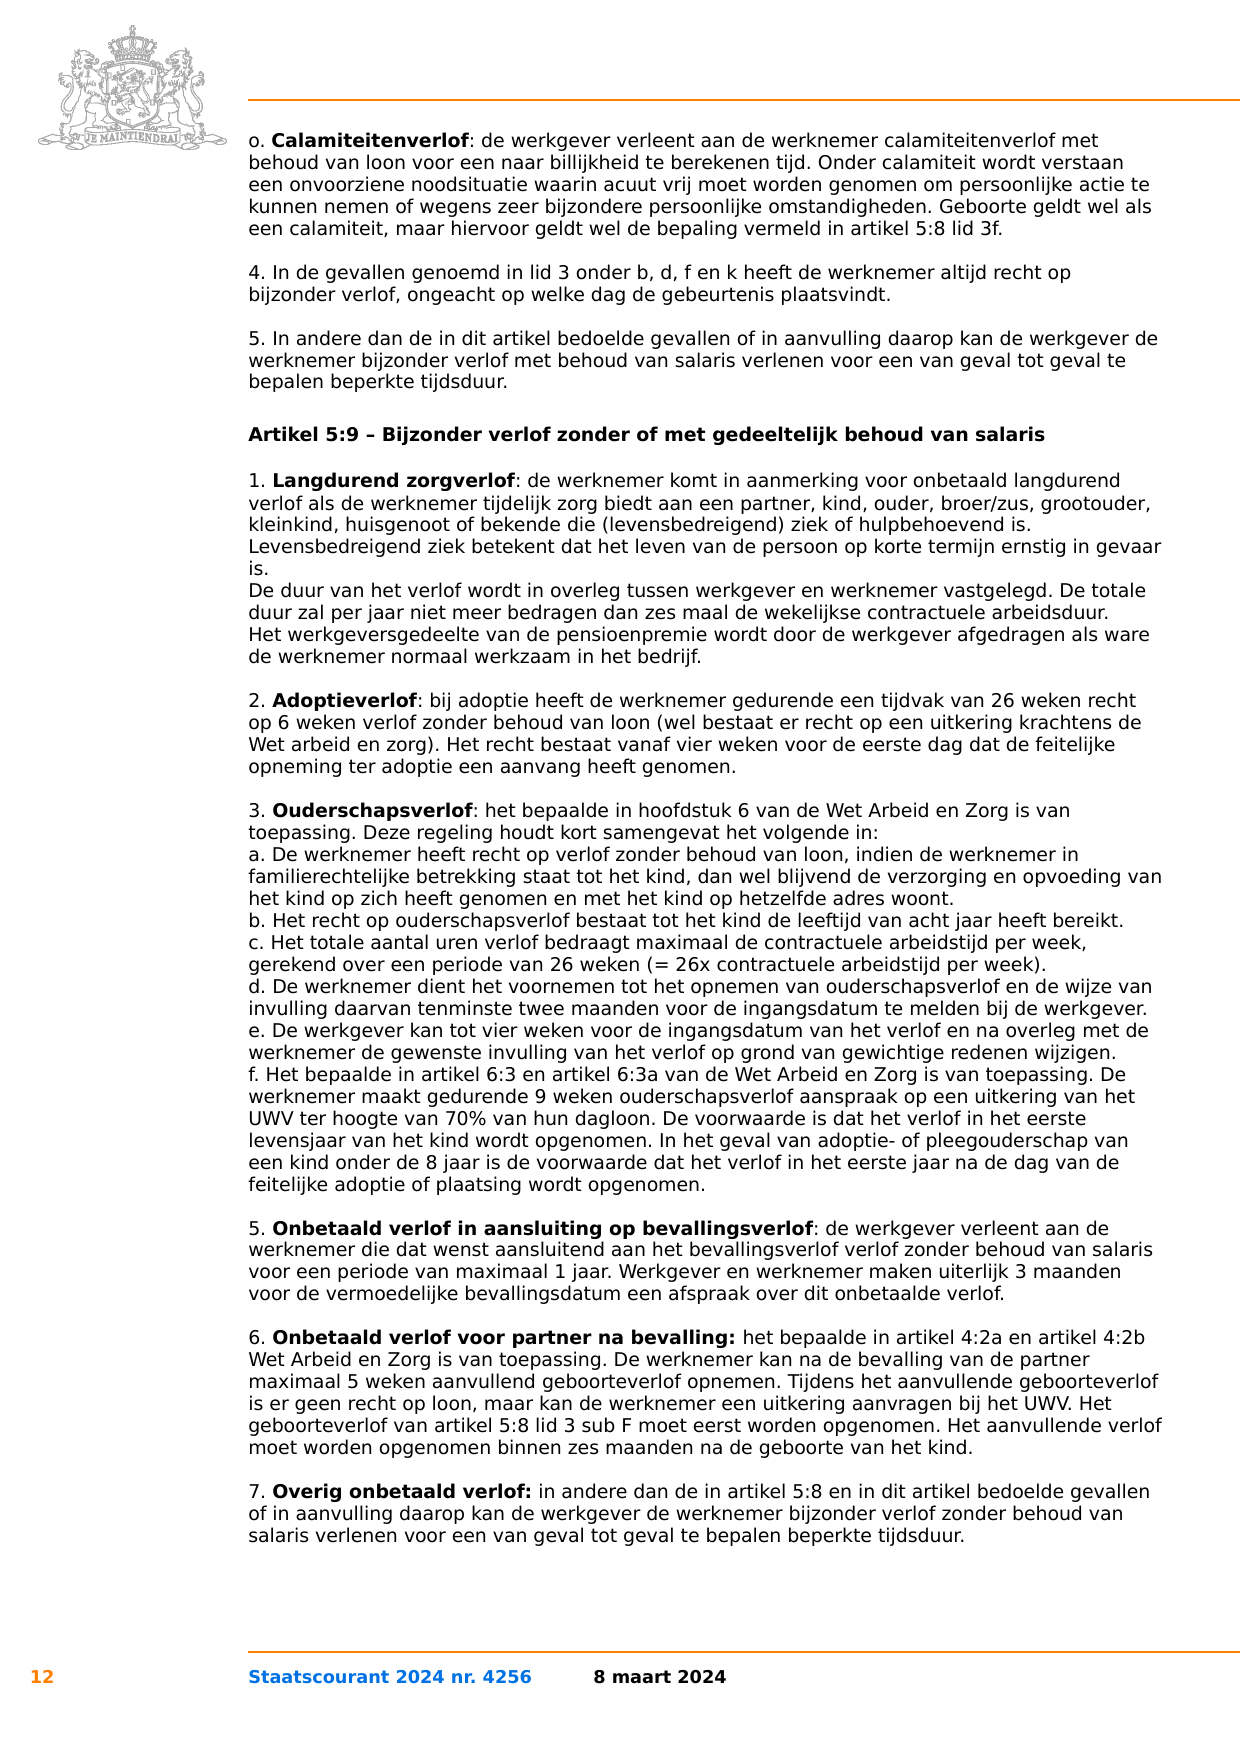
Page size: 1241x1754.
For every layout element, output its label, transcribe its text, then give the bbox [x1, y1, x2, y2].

picture [38, 25, 227, 150]
text d. De werknemer dient het voornemen tot het opnemen van ouderschapsverlof en de wijze van invulling daarvan tenminste twee maanden voor de ingangsdatum te melden bij de werkgever. [248, 976, 1163, 1020]
text a. De werknemer heeft recht op verlof zonder behoud van loon, indien de werknemer in familierechtelijke betrekking staat tot het kind, dan wel blijvend de verzorging en opvoeding van het kind op zich heeft genomen en met het kind op hetzelfde adres woont. [248, 844, 1163, 910]
text e. De werkgever kan tot vier weken voor de ingangsdatum van het verlof en na overleg met de werknemer de gewenste invulling van het verlof op grond van gewichtige redenen wijzigen. [248, 1020, 1163, 1064]
text 7. Overig onbetaald verlof: in andere dan de in artikel 5:8 en in dit artikel bedoelde gevallen of in aanvulling daarop kan de werkgever de werknemer bijzonder verlof zonder behoud van salaris verlenen voor een van geval tot geval te bepalen beperkte tijdsduur. [248, 1481, 1163, 1547]
text 1. Langdurend zorgverlof: de werknemer komt in aanmerking voor onbetaald langdurend verlof als de werknemer tijdelijk zorg biedt aan een partner, kind, ouder, broer/zus, grootouder, kleinkind, huisgenoot of bekende die (levensbedreigend) ziek of hulpbehoevend is. Levensbedreigend ziek betekent dat het leven van de persoon op korte termijn ernstig in gevaar is. [248, 470, 1163, 580]
subtitle Artikel 5:9 – Bijzonder verlof zonder of met gedeeltelijk behoud van salaris [248, 423, 1163, 445]
text 5. Onbetaald verlof in aansluiting op bevallingsverlof: de werkgever verleent aan de werknemer die dat wenst aansluitend aan het bevallingsverlof verlof zonder behoud van salaris voor een periode van maximaal 1 jaar. Werkgever en werknemer maken uiterlijk 3 maanden voor de vermoedelijke bevallingsdatum een afspraak over dit onbetaalde verlof. [248, 1217, 1163, 1305]
text 6. Onbetaald verlof voor partner na bevalling: het bepaalde in artikel 4:2a en artikel 4:2b Wet Arbeid en Zorg is van toepassing. De werknemer kan na de bevalling van de partner maximaal 5 weken aanvullend geboorteverlof opnemen. Tijdens het aanvullende geboorteverlof is er geen recht op loon, maar kan de werknemer een uitkering aanvragen bij het UWV. Het geboorteverlof van artikel 5:8 lid 3 sub F moet eerst worden opgenomen. Het aanvullende verlof moet worden opgenomen binnen zes maanden na de geboorte van het kind. [248, 1327, 1163, 1459]
text De duur van het verlof wordt in overleg tussen werkgever en werknemer vastgelegd. De totale duur zal per jaar niet meer bedragen dan zes maal de wekelijkse contractuele arbeidsduur. [248, 580, 1163, 624]
text 2. Adoptieverlof: bij adoptie heeft de werknemer gedurende een tijdvak van 26 weken recht op 6 weken verlof zonder behoud van loon (wel bestaat er recht op een uitkering krachtens de Wet arbeid en zorg). Het recht bestaat vanaf vier weken voor de eerste dag dat de feitelijke opneming ter adoptie een aanvang heeft genomen. [248, 690, 1163, 778]
text 3. Ouderschapsverlof: het bepaalde in hoofdstuk 6 van de Wet Arbeid en Zorg is van toepassing. Deze regeling houdt kort samengevat het volgende in: [248, 800, 1163, 844]
text 5. In andere dan de in dit artikel bedoelde gevallen of in aanvulling daarop kan de werkgever de werknemer bijzonder verlof met behoud van salaris verlenen voor een van geval tot geval te bepalen beperkte tijdsduur. [248, 327, 1163, 393]
text c. Het totale aantal uren verlof bedraagt maximaal de contractuele arbeidstijd per week, gerekend over een periode van 26 weken (= 26x contractuele arbeidstijd per week). [248, 932, 1163, 976]
text f. Het bepaalde in artikel 6:3 en artikel 6:3a van de Wet Arbeid en Zorg is van toepassing. De werknemer maakt gedurende 9 weken ouderschapsverlof aanspraak op een uitkering van het UWV ter hoogte van 70% van hun dagloon. De voorwaarde is dat het verlof in het eerste levensjaar van het kind wordt opgenomen. In het geval van adoptie- of pleegouderschap van een kind onder de 8 jaar is de voorwaarde dat het verlof in het eerste jaar na de dag van de feitelijke adoptie of plaatsing wordt opgenomen. [248, 1064, 1163, 1196]
text Het werkgeversgedeelte van de pensioenpremie wordt door de werkgever afgedragen als ware de werknemer normaal werkzaam in het bedrijf. [248, 624, 1163, 668]
text b. Het recht op ouderschapsverlof bestaat tot het kind de leeftijd van acht jaar heeft bereikt. [248, 910, 1163, 932]
text o. Calamiteitenverlof: de werkgever verleent aan de werknemer calamiteitenverlof met behoud van loon voor een naar billijkheid te berekenen tijd. Onder calamiteit wordt verstaan een onvoorziene noodsituatie waarin acuut vrij moet worden genomen om persoonlijke actie te kunnen nemen of wegens zeer bijzondere persoonlijke omstandigheden. Geboorte geldt wel als een calamiteit, maar hiervoor geldt wel de bepaling vermeld in artikel 5:8 lid 3f. [248, 130, 1163, 240]
text 4. In de gevallen genoemd in lid 3 onder b, d, f en k heeft de werknemer altijd recht op bijzonder verlof, ongeacht op welke dag de gebeurtenis plaatsvindt. [248, 262, 1163, 306]
